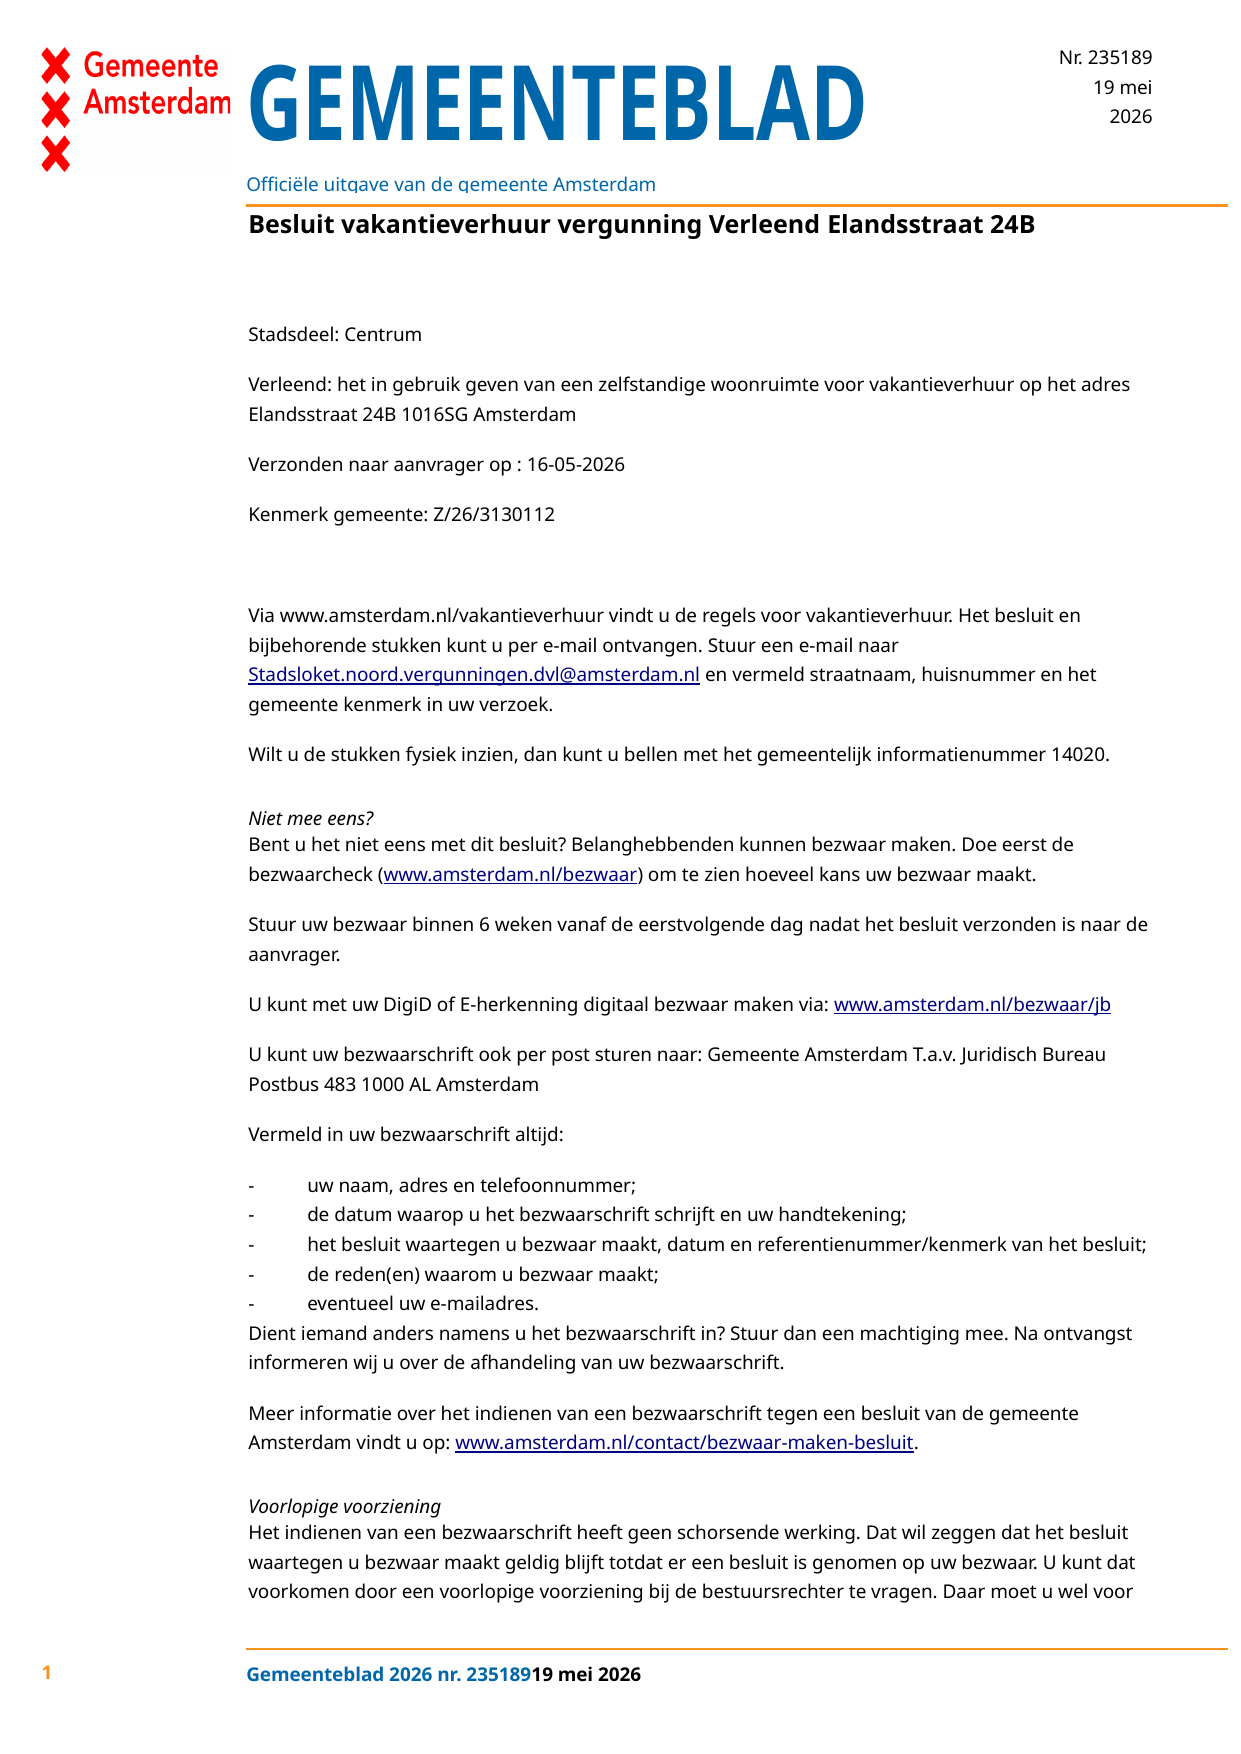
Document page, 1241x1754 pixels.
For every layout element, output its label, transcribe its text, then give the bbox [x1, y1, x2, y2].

text Stadsdeel: Centrum [248, 321, 1152, 346]
text Verzonden naar aanvrager op : 16-05-2026 [248, 451, 1152, 477]
list de reden(en) waarom u bezwaar maakt; [248, 1261, 1152, 1287]
list de datum waarop u het bezwaarschrift schrijft en uw handtekening; [248, 1202, 1152, 1227]
text Verleend: het in gebruik geven van een zelfstandige woonruimte voor vakantieverhuur op het adres Elandsstraat 24B 1016SG Amsterdam [248, 371, 1152, 426]
text Voorlopige voorziening [248, 1493, 1152, 1519]
list eventueel uw e-mailadres. [248, 1290, 1152, 1316]
picture [41, 47, 231, 172]
text Stuur uw bezwaar binnen 6 weken vanaf de eerstvolgende dag nadat het besluit verzonden is naar de aanvrager. [248, 911, 1152, 967]
text Dient iemand anders namens u het bezwaarschrift in? Stuur dan een machtiging mee. Na ontvangst informeren wij u over de afhandeling van uw bezwaarschrift. [248, 1320, 1152, 1375]
text Bent u het niet eens met dit besluit? Belanghebbenden kunnen bezwaar maken. Doe eerst de bezwaarcheck (www.amsterdam.nl/bezwaar) om te zien hoeveel kans uw bezwaar maakt. [248, 831, 1152, 887]
list uw naam, adres en telefoonnummer; [248, 1172, 1152, 1198]
text U kunt uw bezwaarschrift ook per post sturen naar: Gemeente Amsterdam T.a.v. Juridisch Bureau Postbus 483 1000 AL Amsterdam [248, 1042, 1152, 1097]
text Besluit vakantieverhuur vergunning Verleend Elandsstraat 24B [248, 207, 1152, 241]
text Vermeld in uw bezwaarschrift altijd: [248, 1122, 1152, 1147]
text Niet mee eens? [248, 806, 1152, 831]
text Kenmerk gemeente: Z/26/3130112 [248, 502, 1152, 527]
list het besluit waartegen u bezwaar maakt, datum en referentienummer/kenmerk van het besluit; [248, 1231, 1152, 1257]
text Wilt u de stukken fysiek inzien, dan kunt u bellen met het gemeentelijk informatienummer 14020. [248, 742, 1152, 767]
text Het indienen van een bezwaarschrift heeft geen schorsende werking. Dat wil zeggen dat het besluit waartegen u bezwaar maakt geldig blijft totdat er een besluit is genomen op uw bezwaar. U kunt dat voorkomen door een voorlopige voorziening bij de bestuursrechter te vragen. Daar moet u wel voor [248, 1519, 1152, 1604]
text U kunt met uw DigiD of E-herkenning digitaal bezwaar maken via: www.amsterdam.nl/bezwaar/jb [248, 991, 1152, 1017]
text Via www.amsterdam.nl/vakantieverhuur vindt u de regels voor vakantieverhuur. Het besluit en bijbehorende stukken kunt u per e-mail ontvangen. Stuur een e-mail naar Stadsloket.noord.vergunningen.dvl@amsterdam.nl en vermeld straatnaam, huisnummer en het gemeente kenmerk in uw verzoek. [248, 602, 1152, 717]
text Meer informatie over het indienen van een bezwaarschrift tegen een besluit van de gemeente Amsterdam vindt u op: www.amsterdam.nl/contact/bezwaar-maken-besluit. [248, 1400, 1152, 1455]
